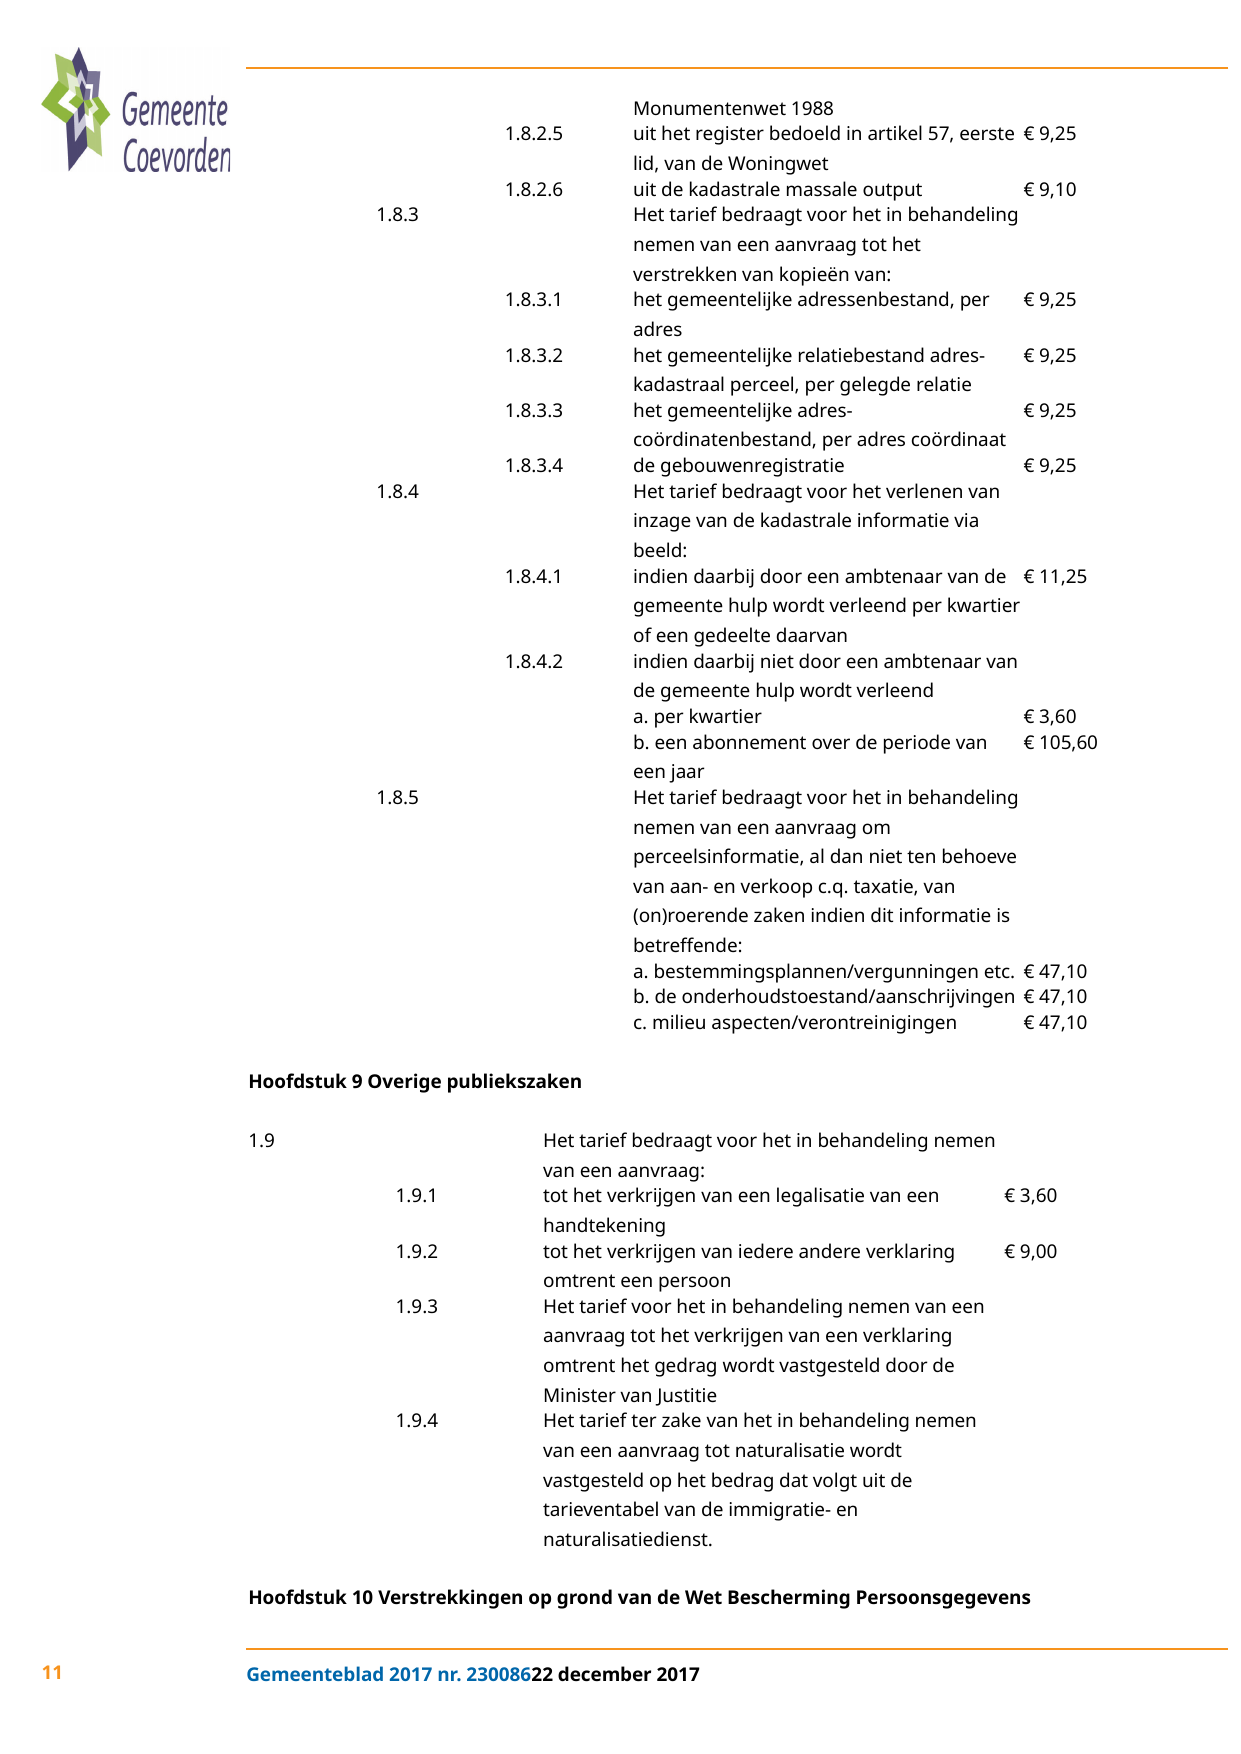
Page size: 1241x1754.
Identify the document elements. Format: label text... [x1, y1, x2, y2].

table_cell [248, 984, 376, 1009]
table_cell [1004, 1293, 1152, 1408]
table_cell [248, 1009, 376, 1035]
table_cell [1023, 478, 1152, 563]
table_cell € 9,10 [1023, 176, 1152, 202]
table_cell € 11,25 [1023, 563, 1152, 648]
table_cell [376, 176, 504, 202]
table_cell a. bestemmingsplannen/vergunningen etc. [633, 958, 1023, 984]
table_cell Het tarief bedraagt voor het in behandeling nemen van een aanvraag om perceelsinformatie, al dan niet ten behoeve van aan- en verkoop c.q. taxatie, van (on)roerende zaken indien dit informatie is betreffende: [633, 784, 1023, 958]
table_cell € 47,10 [1023, 1009, 1152, 1035]
table_cell [248, 1183, 395, 1238]
table_cell [376, 729, 504, 784]
table_header [1004, 1127, 1152, 1182]
table_cell [248, 1408, 395, 1552]
table_cell [505, 784, 633, 958]
table_cell [248, 958, 376, 984]
table_cell het gemeentelijke relatiebestand adres-kadastraal perceel, per gelegde relatie [633, 342, 1023, 397]
table_cell b. de onderhoudstoestand/aanschrijvingen [633, 984, 1023, 1009]
table_cell 1.8.3.4 [505, 453, 633, 478]
table_cell € 9,25 [1023, 342, 1152, 397]
table_cell [376, 984, 504, 1009]
table_cell 1.9.4 [395, 1408, 543, 1552]
table_cell [248, 121, 376, 176]
table_cell [248, 478, 376, 563]
table_cell 1.8.3.1 [505, 286, 633, 342]
table_cell [248, 703, 376, 729]
table_cell 1.8.2.5 [505, 121, 633, 176]
table_cell [248, 1238, 395, 1293]
table_cell [376, 453, 504, 478]
table_cell € 105,60 [1023, 729, 1152, 784]
table_cell [376, 121, 504, 176]
table_cell 1.8.4 [376, 478, 504, 563]
table_cell [1004, 1408, 1152, 1552]
table_cell 1.8.4.1 [505, 563, 633, 648]
table_cell [376, 958, 504, 984]
table_cell [376, 342, 504, 397]
table_cell [376, 703, 504, 729]
table_cell € 3,60 [1004, 1183, 1152, 1238]
table_cell 1.8.3.2 [505, 342, 633, 397]
table_header 1.9 [248, 1127, 395, 1182]
table_cell € 9,00 [1004, 1238, 1152, 1293]
table_cell 1.9.1 [395, 1183, 543, 1238]
table_cell indien daarbij door een ambtenaar van de gemeente hulp wordt verleend per kwartier of een gedeelte daarvan [633, 563, 1023, 648]
table_cell € 9,25 [1023, 121, 1152, 176]
table_cell [376, 95, 504, 121]
table_cell [505, 1009, 633, 1035]
table_cell 1.8.2.6 [505, 176, 633, 202]
table_cell [1023, 202, 1152, 286]
table_cell € 9,25 [1023, 397, 1152, 452]
picture [41, 47, 231, 172]
table_cell € 47,10 [1023, 984, 1152, 1009]
table_cell 1.9.2 [395, 1238, 543, 1293]
table_cell de gebouwenregistratie [633, 453, 1023, 478]
table_cell [505, 729, 633, 784]
table_cell Het tarief ter zake van het in behandeling nemen van een aanvraag tot naturalisatie wordt vastgesteld op het bedrag dat volgt uit de tarieventabel van de immigratie- en naturalisatiedienst. [543, 1408, 1004, 1552]
table_cell 1.8.3.3 [505, 397, 633, 452]
table_cell [505, 202, 633, 286]
table_cell [248, 342, 376, 397]
table_cell Monumentenwet 1988 [633, 95, 1023, 121]
table_cell € 47,10 [1023, 958, 1152, 984]
table_cell [505, 703, 633, 729]
table_cell [248, 286, 376, 342]
table_cell [505, 478, 633, 563]
table_cell [505, 958, 633, 984]
table_cell € 3,60 [1023, 703, 1152, 729]
table_cell [1023, 648, 1152, 703]
table_cell € 9,25 [1023, 286, 1152, 342]
table_cell uit het register bedoeld in artikel 57, eerste lid, van de Woningwet [633, 121, 1023, 176]
table_cell c. milieu aspecten/verontreinigingen [633, 1009, 1023, 1035]
table_header Het tarief bedraagt voor het in behandeling nemen van een aanvraag: [543, 1127, 1004, 1182]
text Hoofdstuk 10 Verstrekkingen op grond van de Wet Bescherming Persoonsgegevens [248, 1584, 1152, 1610]
table_cell [376, 397, 504, 452]
table_cell [376, 286, 504, 342]
table_cell [505, 95, 633, 121]
table_cell [248, 1293, 395, 1408]
table_cell 1.8.4.2 [505, 648, 633, 703]
table_cell [376, 1009, 504, 1035]
text Hoofdstuk 9 Overige publiekszaken [248, 1068, 1152, 1094]
table_cell [1023, 95, 1152, 121]
table_cell 1.8.5 [376, 784, 504, 958]
table_cell [248, 202, 376, 286]
table_cell tot het verkrijgen van iedere andere verklaring omtrent een persoon [543, 1238, 1004, 1293]
table_cell b. een abonnement over de periode van een jaar [633, 729, 1023, 784]
table_header [395, 1127, 543, 1182]
table_cell 1.9.3 [395, 1293, 543, 1408]
table_cell [1023, 784, 1152, 958]
table_cell Het tarief bedraagt voor het verlenen van inzage van de kadastrale informatie via beeld: [633, 478, 1023, 563]
table_cell € 9,25 [1023, 453, 1152, 478]
table_cell [248, 176, 376, 202]
table_cell [248, 397, 376, 452]
table_cell [248, 729, 376, 784]
table_cell [248, 453, 376, 478]
table_cell [376, 648, 504, 703]
table_cell Het tarief voor het in behandeling nemen van een aanvraag tot het verkrijgen van een verklaring omtrent het gedrag wordt vastgesteld door de Minister van Justitie [543, 1293, 1004, 1408]
table_cell [505, 984, 633, 1009]
table_cell uit de kadastrale massale output [633, 176, 1023, 202]
table_cell [248, 648, 376, 703]
table_cell [248, 95, 376, 121]
table_cell [248, 784, 376, 958]
table_cell Het tarief bedraagt voor het in behandeling nemen van een aanvraag tot het verstrekken van kopieën van: [633, 202, 1023, 286]
table_cell indien daarbij niet door een ambtenaar van de gemeente hulp wordt verleend [633, 648, 1023, 703]
table_cell [376, 563, 504, 648]
table_cell [248, 563, 376, 648]
table_cell a. per kwartier [633, 703, 1023, 729]
table_cell tot het verkrijgen van een legalisatie van een handtekening [543, 1183, 1004, 1238]
table_cell het gemeentelijke adres-coördinatenbestand, per adres coördinaat [633, 397, 1023, 452]
table_cell het gemeentelijke adressenbestand, per adres [633, 286, 1023, 342]
table_cell 1.8.3 [376, 202, 504, 286]
